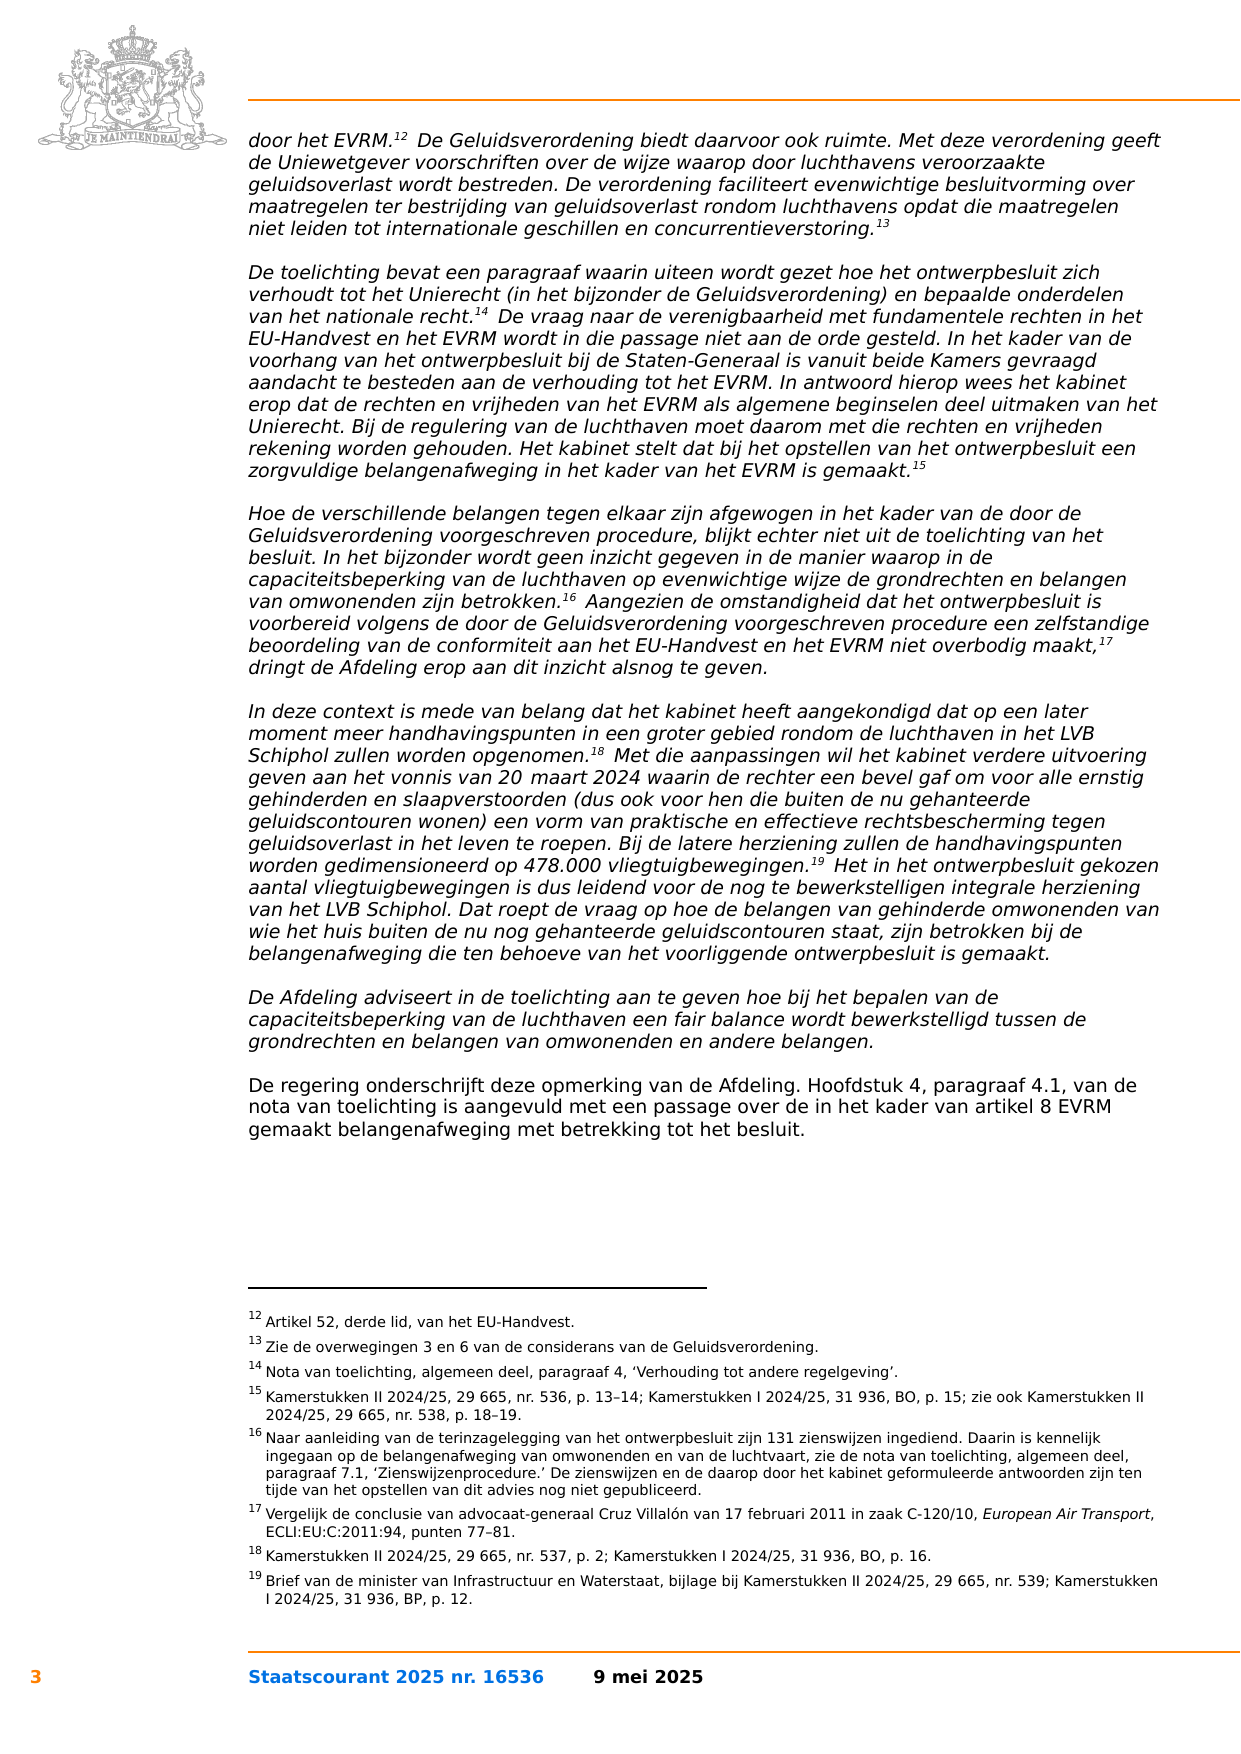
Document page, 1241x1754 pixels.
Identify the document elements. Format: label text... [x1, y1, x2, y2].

text Kamerstukken II 2024/25, 29 665, nr. 536, p. 13–14; Kamerstukken I 2024/25, 31 936, BO, p. 15; zie ook Kamerstukken II 2024/25, 29 665, nr. 538, p. 18–19. [248, 1384, 1163, 1423]
text door het EVRM. De Geluidsverordening biedt daarvoor ook ruimte. Met deze verordening geeft de Uniewetgever voorschriften over de wijze waarop door luchthavens veroorzaakte geluidsoverlast wordt bestreden. De verordening faciliteert evenwichtige besluitvorming over maatregelen ter bestrijding van geluidsoverlast rondom luchthavens opdat die maatregelen niet leiden tot internationale geschillen en concurrentieverstoring. [248, 130, 1163, 240]
text Vergelijk de conclusie van advocaat-generaal Cruz Villalón van 17 februari 2011 in zaak C-120/10, European Air Transport, ECLI:EU:C:2011:94, punten 77–81. [248, 1502, 1163, 1541]
text Nota van toelichting, algemeen deel, paragraaf 4, ‘Verhouding tot andere regelgeving’. [248, 1359, 1163, 1382]
text De toelichting bevat een paragraaf waarin uiteen wordt gezet hoe het ontwerpbesluit zich verhoudt tot het Unierecht (in het bijzonder de Geluidsverordening) en bepaalde onderdelen van het nationale recht. De vraag naar de verenigbaarheid met fundamentele rechten in het EU-Handvest en het EVRM wordt in die passage niet aan de orde gesteld. In het kader van de voorhang van het ontwerpbesluit bij de Staten-Generaal is vanuit beide Kamers gevraagd aandacht te besteden aan de verhouding tot het EVRM. In antwoord hierop wees het kabinet erop dat de rechten en vrijheden van het EVRM als algemene beginselen deel uitmaken van het Unierecht. Bij de regulering van de luchthaven moet daarom met die rechten en vrijheden rekening worden gehouden. Het kabinet stelt dat bij het opstellen van het ontwerpbesluit een zorgvuldige belangenafweging in het kader van het EVRM is gemaakt. [248, 262, 1163, 481]
text Kamerstukken II 2024/25, 29 665, nr. 537, p. 2; Kamerstukken I 2024/25, 31 936, BO, p. 16. [248, 1544, 1163, 1566]
text Artikel 52, derde lid, van het EU-Handvest. [248, 1309, 1163, 1332]
picture [38, 25, 227, 150]
text Hoe de verschillende belangen tegen elkaar zijn afgewogen in het kader van de door de Geluidsverordening voorgeschreven procedure, blijkt echter niet uit de toelichting van het besluit. In het bijzonder wordt geen inzicht gegeven in de manier waarop in de capaciteitsbeperking van de luchthaven op evenwichtige wijze de grondrechten en belangen van omwonenden zijn betrokken. Aangezien de omstandigheid dat het ontwerpbesluit is voorbereid volgens de door de Geluidsverordening voorgeschreven procedure een zelfstandige beoordeling van de conformiteit aan het EU-Handvest en het EVRM niet overbodig maakt, dringt de Afdeling erop aan dit inzicht alsnog te geven. [248, 503, 1163, 679]
text In deze context is mede van belang dat het kabinet heeft aangekondigd dat op een later moment meer handhavingspunten in een groter gebied rondom de luchthaven in het LVB Schiphol zullen worden opgenomen. Met die aanpassingen wil het kabinet verdere uitvoering geven aan het vonnis van 20 maart 2024 waarin de rechter een bevel gaf om voor alle ernstig gehinderden en slaapverstoorden (dus ook voor hen die buiten de nu gehanteerde geluidscontouren wonen) een vorm van praktische en effectieve rechtsbescherming tegen geluidsoverlast in het leven te roepen. Bij de latere herziening zullen de handhavingspunten worden gedimensioneerd op 478.000 vliegtuigbewegingen. Het in het ontwerpbesluit gekozen aantal vliegtuigbewegingen is dus leidend voor de nog te bewerkstelligen integrale herziening van het LVB Schiphol. Dat roept de vraag op hoe de belangen van gehinderde omwonenden van wie het huis buiten de nu nog gehanteerde geluidscontouren staat, zijn betrokken bij de belangenafweging die ten behoeve van het voorliggende ontwerpbesluit is gemaakt. [248, 701, 1163, 965]
text Naar aanleiding van de terinzagelegging van het ontwerpbesluit zijn 131 zienswijzen ingediend. Daarin is kennelijk ingegaan op de belangenafweging van omwonenden en van de luchtvaart, zie de nota van toelichting, algemeen deel, paragraaf 7.1, ‘Zienswijzenprocedure.’ De zienswijzen en de daarop door het kabinet geformuleerde antwoorden zijn ten tijde van het opstellen van dit advies nog niet gepubliceerd. [248, 1426, 1163, 1499]
text Brief van de minister van Infrastructuur en Waterstaat, bijlage bij Kamerstukken II 2024/25, 29 665, nr. 539; Kamerstukken I 2024/25, 31 936, BP, p. 12. [248, 1569, 1163, 1608]
text De regering onderschrijft deze opmerking van de Afdeling. Hoofdstuk 4, paragraaf 4.1, van de nota van toelichting is aangevuld met een passage over de in het kader van artikel 8 EVRM gemaakt belangenafweging met betrekking tot het besluit. [248, 1074, 1163, 1140]
text De Afdeling adviseert in de toelichting aan te geven hoe bij het bepalen van de capaciteitsbeperking van de luchthaven een fair balance wordt bewerkstelligd tussen de grondrechten en belangen van omwonenden en andere belangen. [248, 987, 1163, 1053]
text Zie de overwegingen 3 en 6 van de considerans van de Geluidsverordening. [248, 1334, 1163, 1357]
